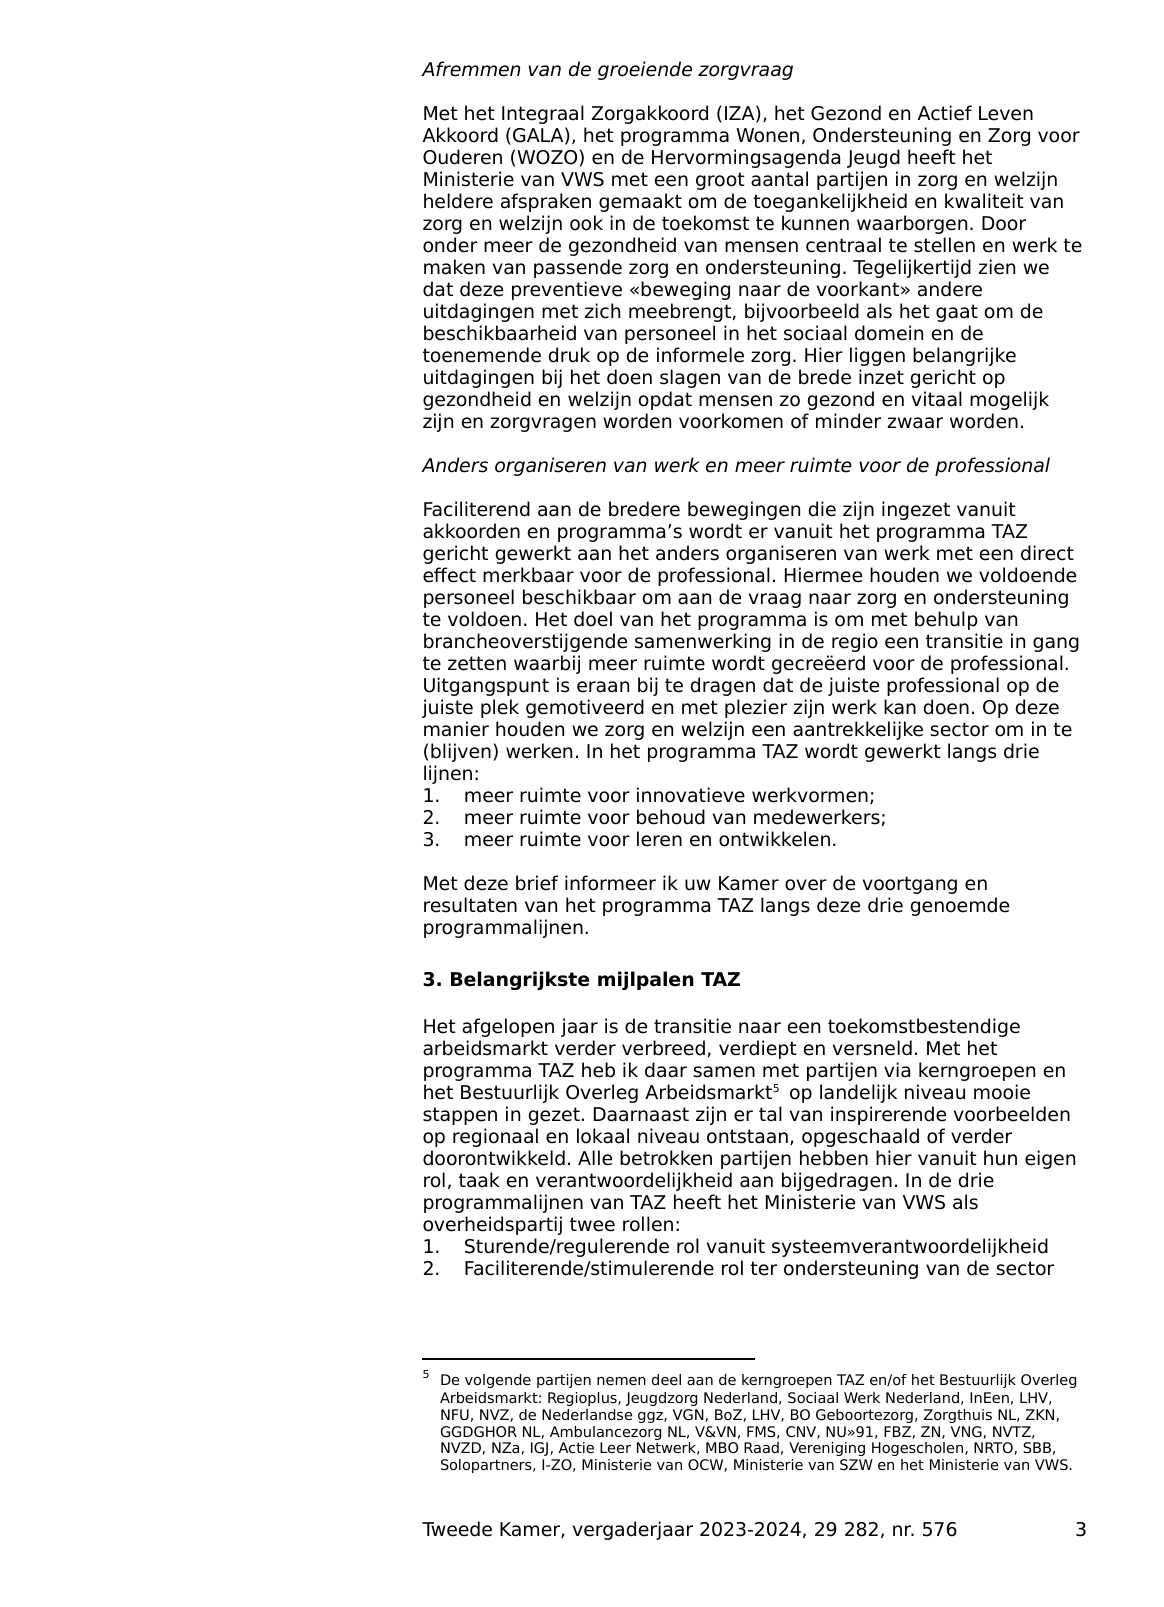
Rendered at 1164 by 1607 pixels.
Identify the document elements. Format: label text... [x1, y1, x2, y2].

text Met het Integraal Zorgakkoord (IZA), het Gezond en Actief Leven Akkoord (GALA), het programma Wonen, Ondersteuning en Zorg voor Ouderen (WOZO) en de Hervormingsagenda Jeugd heeft het Ministerie van VWS met een groot aantal partijen in zorg en welzijn heldere afspraken gemaakt om de toegankelijkheid en kwaliteit van zorg en welzijn ook in de toekomst te kunnen waarborgen. Door onder meer de gezondheid van mensen centraal te stellen en werk te maken van passende zorg en ondersteuning. Tegelijkertijd zien we dat deze preventieve «beweging naar de voorkant» andere uitdagingen met zich meebrengt, bijvoorbeeld als het gaat om de beschikbaarheid van personeel in het sociaal domein en de toenemende druk op de informele zorg. Hier liggen belangrijke uitdagingen bij het doen slagen van de brede inzet gericht op gezondheid en welzijn opdat mensen zo gezond en vitaal mogelijk zijn en zorgvragen worden voorkomen of minder zwaar worden. [422, 103, 1087, 433]
subtitle Anders organiseren van werk en meer ruimte voor de professional [422, 455, 1087, 477]
text Met deze brief informeer ik uw Kamer over de voortgang en resultaten van het programma TAZ langs deze drie genoemde programmalijnen. [422, 873, 1087, 939]
text De volgende partijen nemen deel aan de kerngroepen TAZ en/of het Bestuurlijk Overleg Arbeidsmarkt: Regioplus, Jeugdzorg Nederland, Sociaal Werk Nederland, InEen, LHV, NFU, NVZ, de Nederlandse ggz, VGN, BoZ, LHV, BO Geboortezorg, Zorgthuis NL, ZKN, GGDGHOR NL, Ambulancezorg NL, V&VN, FMS, CNV, NU»91, FBZ, ZN, VNG, NVTZ, NVZD, NZa, IGJ, Actie Leer Netwerk, MBO Raad, Vereniging Hogescholen, NRTO, SBB, Solopartners, I-ZO, Ministerie van OCW, Ministerie van SZW en het Ministerie van VWS. [422, 1368, 1087, 1474]
text 1. Sturende/regulerende rol vanuit systeemverantwoordelijkheid [422, 1236, 1087, 1258]
text 2. Faciliterende/stimulerende rol ter ondersteuning van de sector [422, 1258, 1087, 1280]
subtitle Afremmen van de groeiende zorgvraag [422, 59, 1087, 81]
subtitle 3. Belangrijkste mijlpalen TAZ [422, 969, 1087, 991]
text 2. meer ruimte voor behoud van medewerkers; [422, 807, 1087, 829]
text 3. meer ruimte voor leren en ontwikkelen. [422, 829, 1087, 851]
text Faciliterend aan de bredere bewegingen die zijn ingezet vanuit akkoorden en programma’s wordt er vanuit het programma TAZ gericht gewerkt aan het anders organiseren van werk met een direct effect merkbaar voor de professional. Hiermee houden we voldoende personeel beschikbaar om aan de vraag naar zorg en ondersteuning te voldoen. Het doel van het programma is om met behulp van brancheoverstijgende samenwerking in de regio een transitie in gang te zetten waarbij meer ruimte wordt gecreëerd voor de professional. Uitgangspunt is eraan bij te dragen dat de juiste professional op de juiste plek gemotiveerd en met plezier zijn werk kan doen. Op deze manier houden we zorg en welzijn een aantrekkelijke sector om in te (blijven) werken. In het programma TAZ wordt gewerkt langs drie lijnen: [422, 499, 1087, 785]
text 1. meer ruimte voor innovatieve werkvormen; [422, 785, 1087, 807]
text Het afgelopen jaar is de transitie naar een toekomstbestendige arbeidsmarkt verder verbreed, verdiept en versneld. Met het programma TAZ heb ik daar samen met partijen via kerngroepen en het Bestuurlijk Overleg Arbeidsmarkt op landelijk niveau mooie stappen in gezet. Daarnaast zijn er tal van inspirerende voorbeelden op regionaal en lokaal niveau ontstaan, opgeschaald of verder doorontwikkeld. Alle betrokken partijen hebben hier vanuit hun eigen rol, taak en verantwoordelijkheid aan bijgedragen. In de drie programmalijnen van TAZ heeft het Ministerie van VWS als overheidspartij twee rollen: [422, 1016, 1087, 1236]
